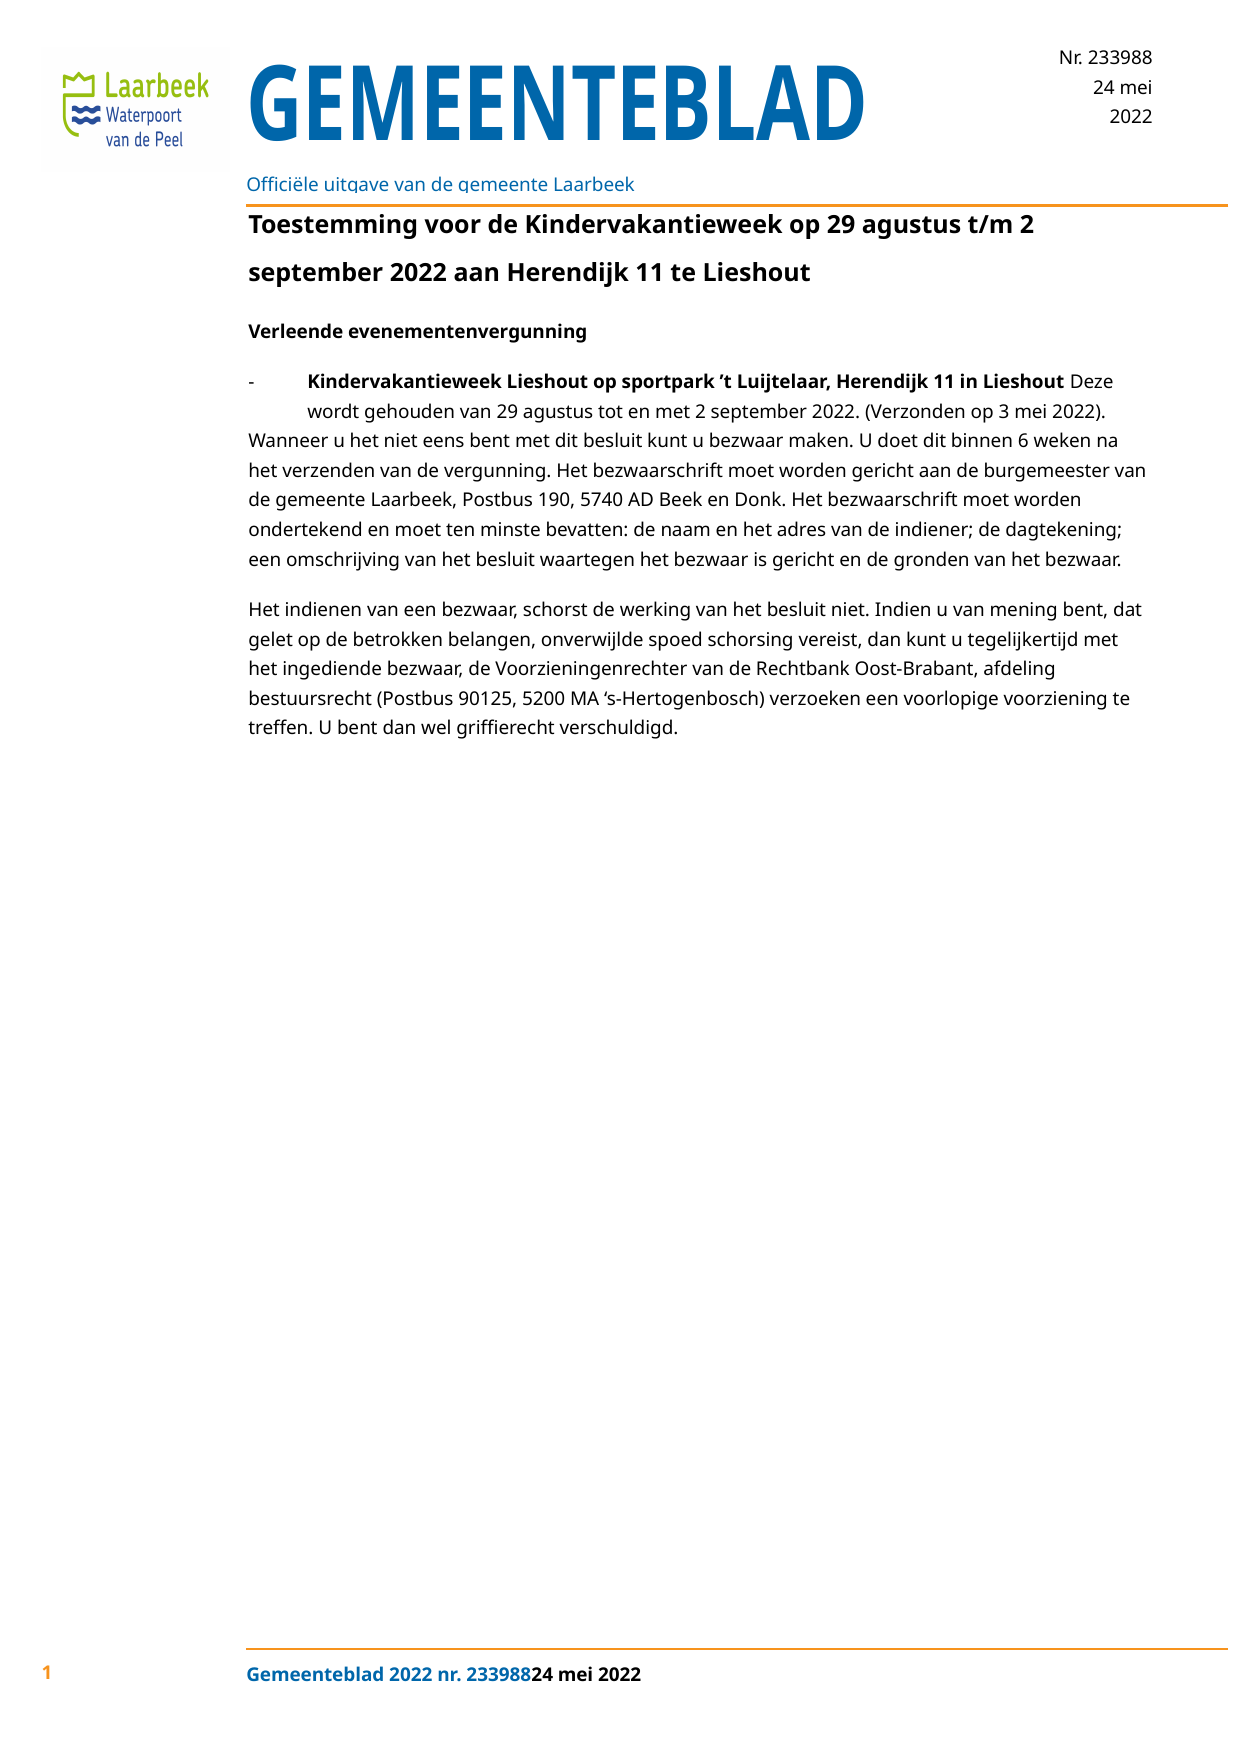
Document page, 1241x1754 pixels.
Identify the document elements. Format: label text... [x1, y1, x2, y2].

list Kindervakantieweek Lieshout op sportpark ’t Luijtelaar, Herendijk 11 in Lieshout Deze wordt gehouden van 29 agustus tot en met 2 september 2022. (Verzonden op 3 mei 2022). [248, 368, 1152, 424]
text Verleende evenementenvergunning [248, 318, 1152, 344]
text Toestemming voor de Kindervakantieweek op 29 agustus t/m 2 september 2022 aan Herendijk 11 te Lieshout [248, 207, 1152, 288]
picture [41, 47, 231, 172]
text Het indienen van een bezwaar, schorst de werking van het besluit niet. Indien u van mening bent, dat gelet op de betrokken belangen, onverwijlde spoed schorsing vereist, dan kunt u tegelijkertijd met het ingediende bezwaar, de Voorzieningenrechter van de Rechtbank Oost-Brabant, afdeling bestuursrecht (Postbus 90125, 5200 MA ‘s-Hertogenbosch) verzoeken een voorlopige voorziening te treffen. U bent dan wel griffierecht verschuldigd. [248, 596, 1152, 740]
text Wanneer u het niet eens bent met dit besluit kunt u bezwaar maken. U doet dit binnen 6 weken na het verzenden van de vergunning. Het bezwaarschrift moet worden gericht aan de burgemeester van de gemeente Laarbeek, Postbus 190, 5740 AD Beek en Donk. Het bezwaarschrift moet worden ondertekend en moet ten minste bevatten: de naam en het adres van de indiener; de dagtekening; een omschrijving van het besluit waartegen het bezwaar is gericht en de gronden van het bezwaar. [248, 427, 1152, 572]
